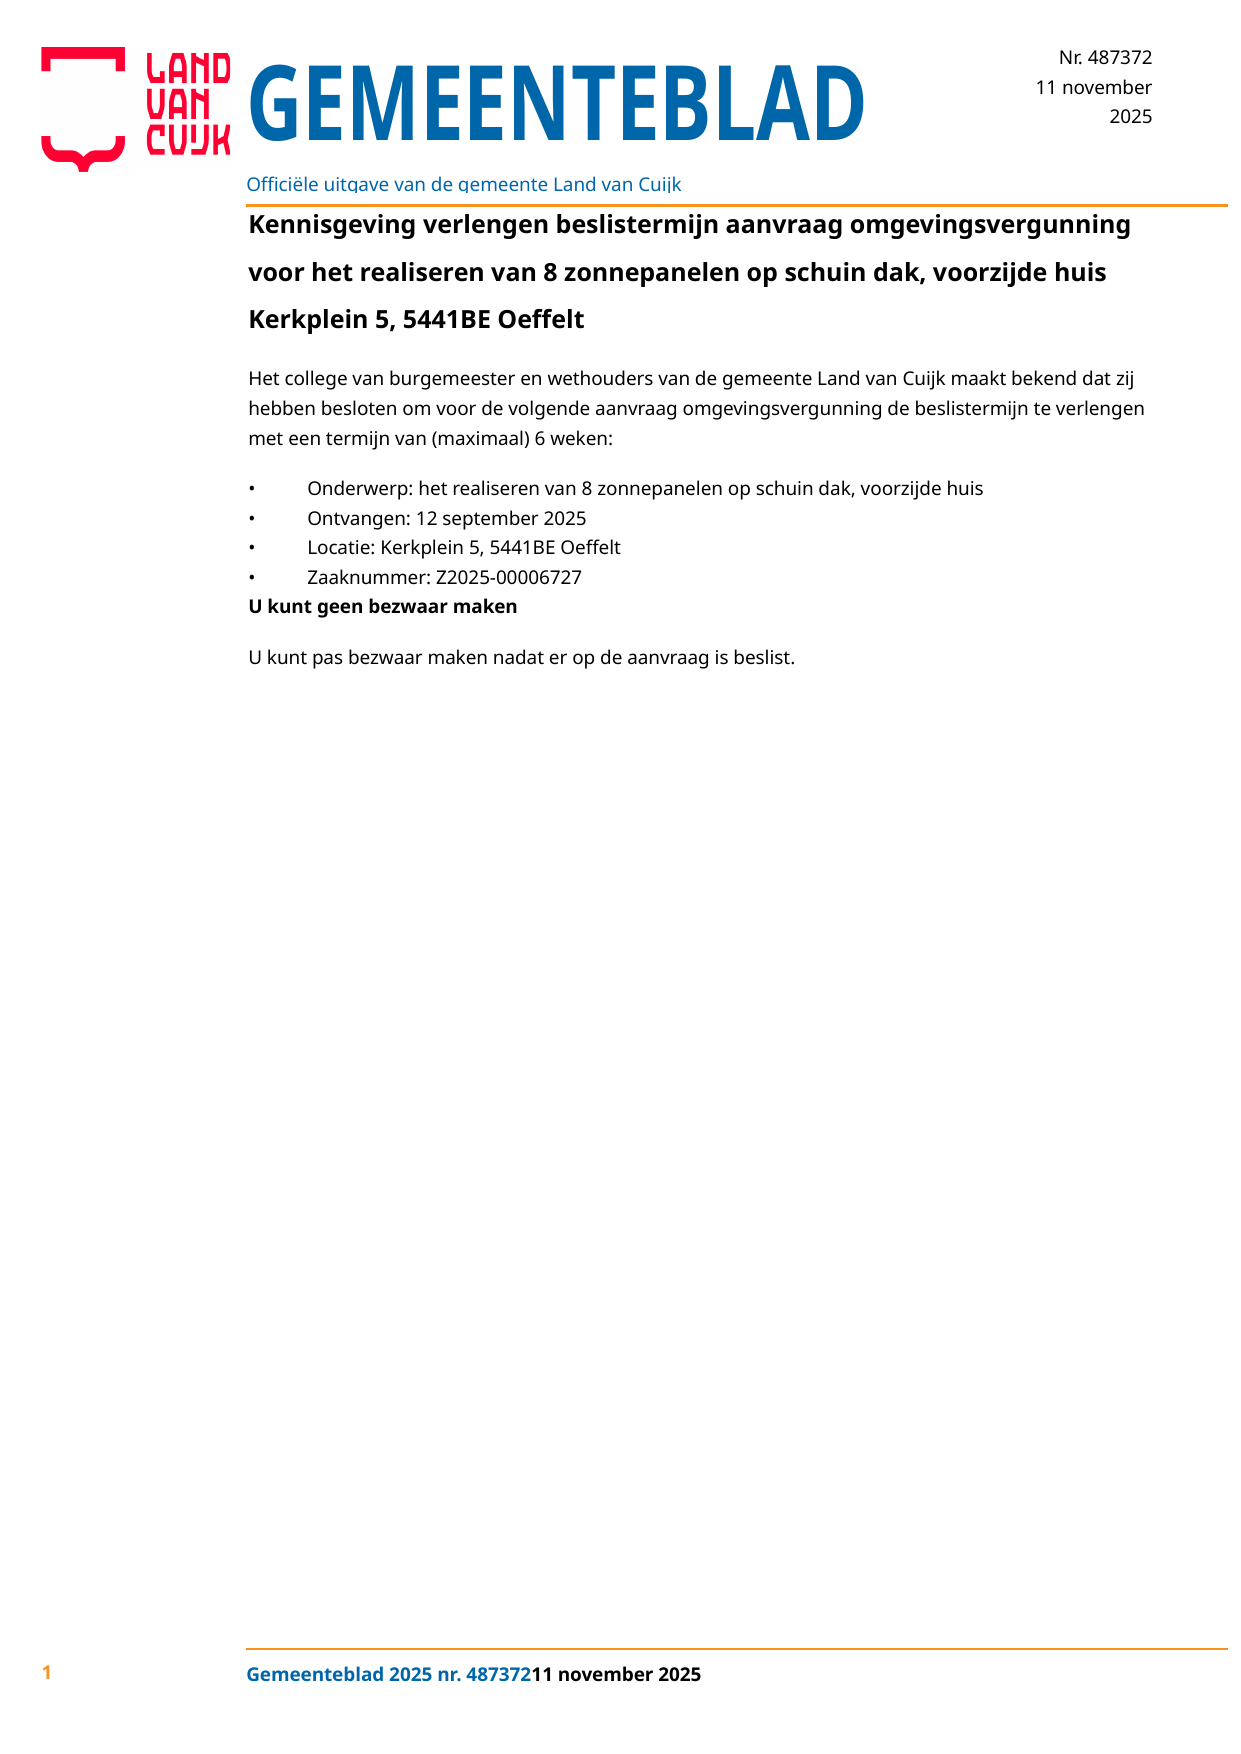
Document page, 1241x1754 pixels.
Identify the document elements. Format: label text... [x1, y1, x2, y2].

text U kunt geen bezwaar maken [248, 593, 1152, 619]
text U kunt pas bezwaar maken nadat er op de aanvraag is beslist. [248, 644, 1152, 669]
list Ontvangen: 12 september 2025 [248, 505, 1152, 530]
list Zaaknummer: Z2025-00006727 [248, 564, 1152, 589]
text Het college van burgemeester en wethouders van de gemeente Land van Cuijk maakt bekend dat zij hebben besloten om voor de volgende aanvraag omgevingsvergunning de beslistermijn te verlengen met een termijn van (maximaal) 6 weken: [248, 366, 1152, 450]
picture [41, 47, 231, 172]
text Kennisgeving verlengen beslistermijn aanvraag omgevingsvergunning voor het realiseren van 8 zonnepanelen op schuin dak, voorzijde huis Kerkplein 5, 5441BE Oeffelt [248, 207, 1152, 336]
list Locatie: Kerkplein 5, 5441BE Oeffelt [248, 534, 1152, 560]
list Onderwerp: het realiseren van 8 zonnepanelen op schuin dak, voorzijde huis [248, 475, 1152, 501]
